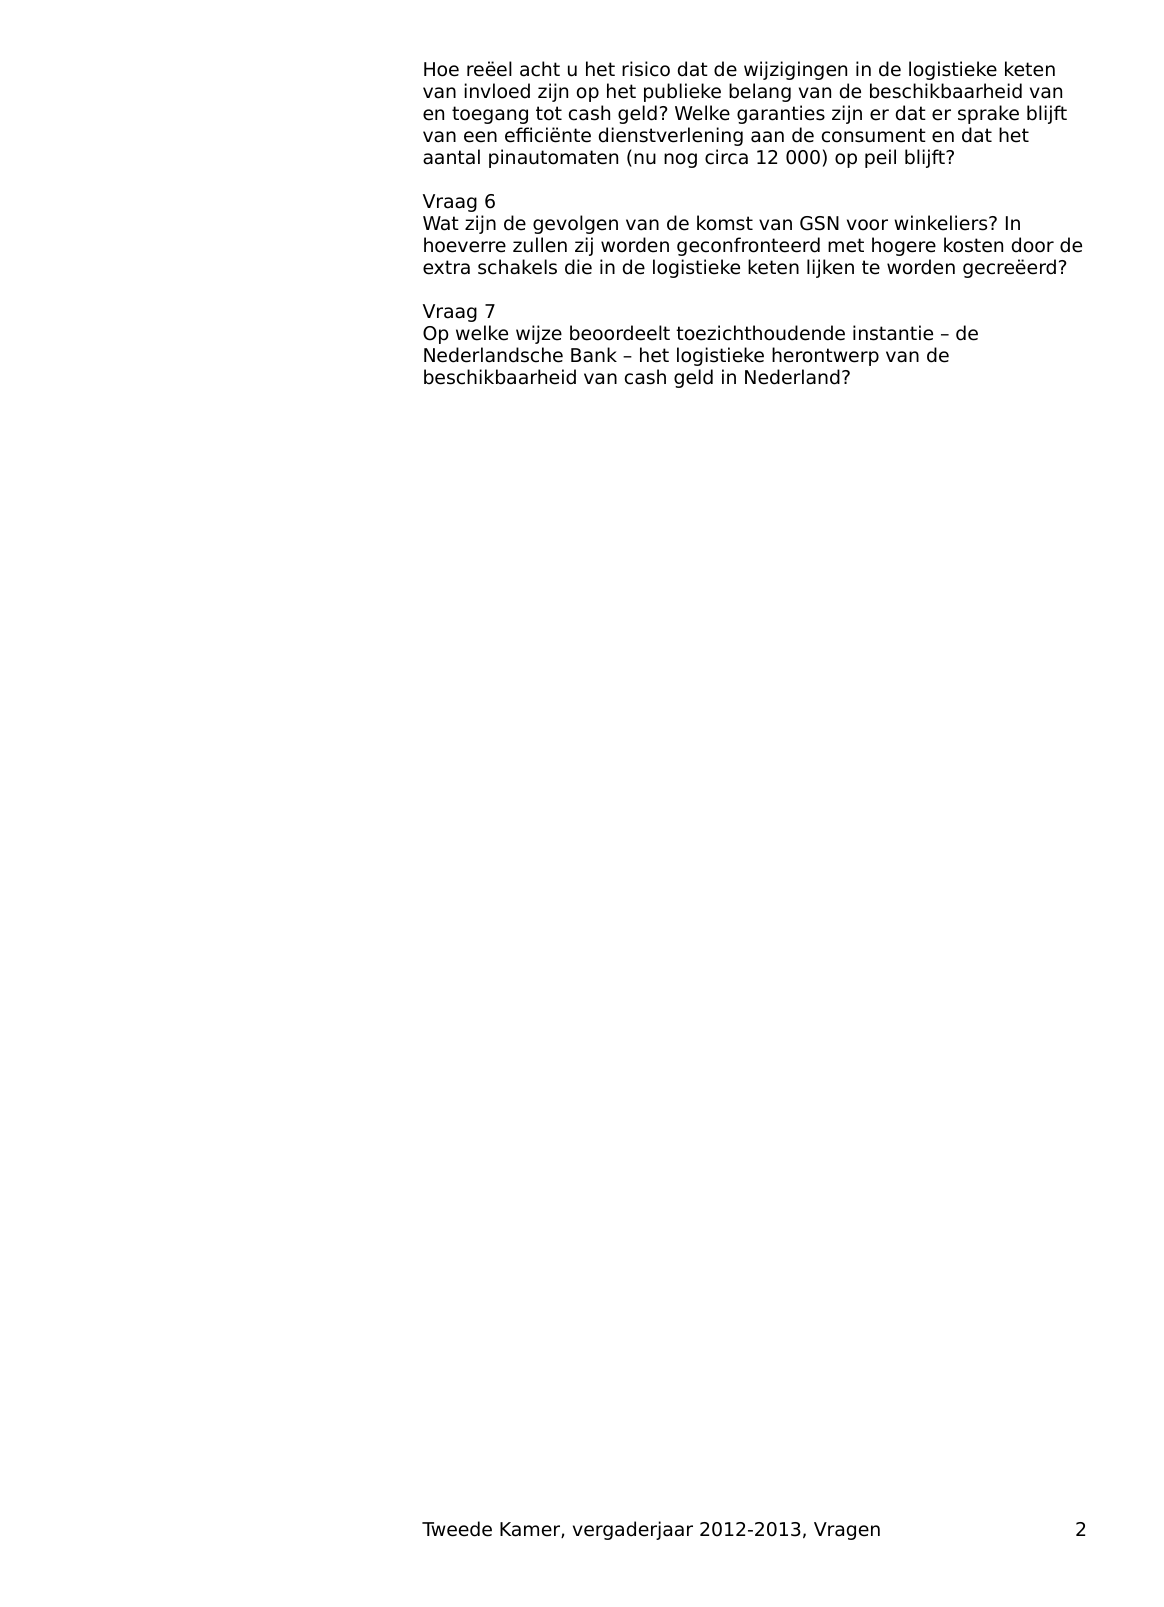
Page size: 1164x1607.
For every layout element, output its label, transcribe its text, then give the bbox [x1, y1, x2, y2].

text Wat zijn de gevolgen van de komst van GSN voor winkeliers? In hoeverre zullen zij worden geconfronteerd met hogere kosten door de extra schakels die in de logistieke keten lijken te worden gecreëerd? [422, 213, 1087, 279]
text Vraag 7 [422, 301, 1087, 323]
text Vraag 6 [422, 191, 1087, 213]
text Op welke wijze beoordeelt toezichthoudende instantie – de Nederlandsche Bank – het logistieke herontwerp van de beschikbaarheid van cash geld in Nederland? [422, 323, 1087, 389]
text Hoe reëel acht u het risico dat de wijzigingen in de logistieke keten van invloed zijn op het publieke belang van de beschikbaarheid van en toegang tot cash geld? Welke garanties zijn er dat er sprake blijft van een efficiënte dienstverlening aan de consument en dat het aantal pinautomaten (nu nog circa 12 000) op peil blijft? [422, 59, 1087, 169]
